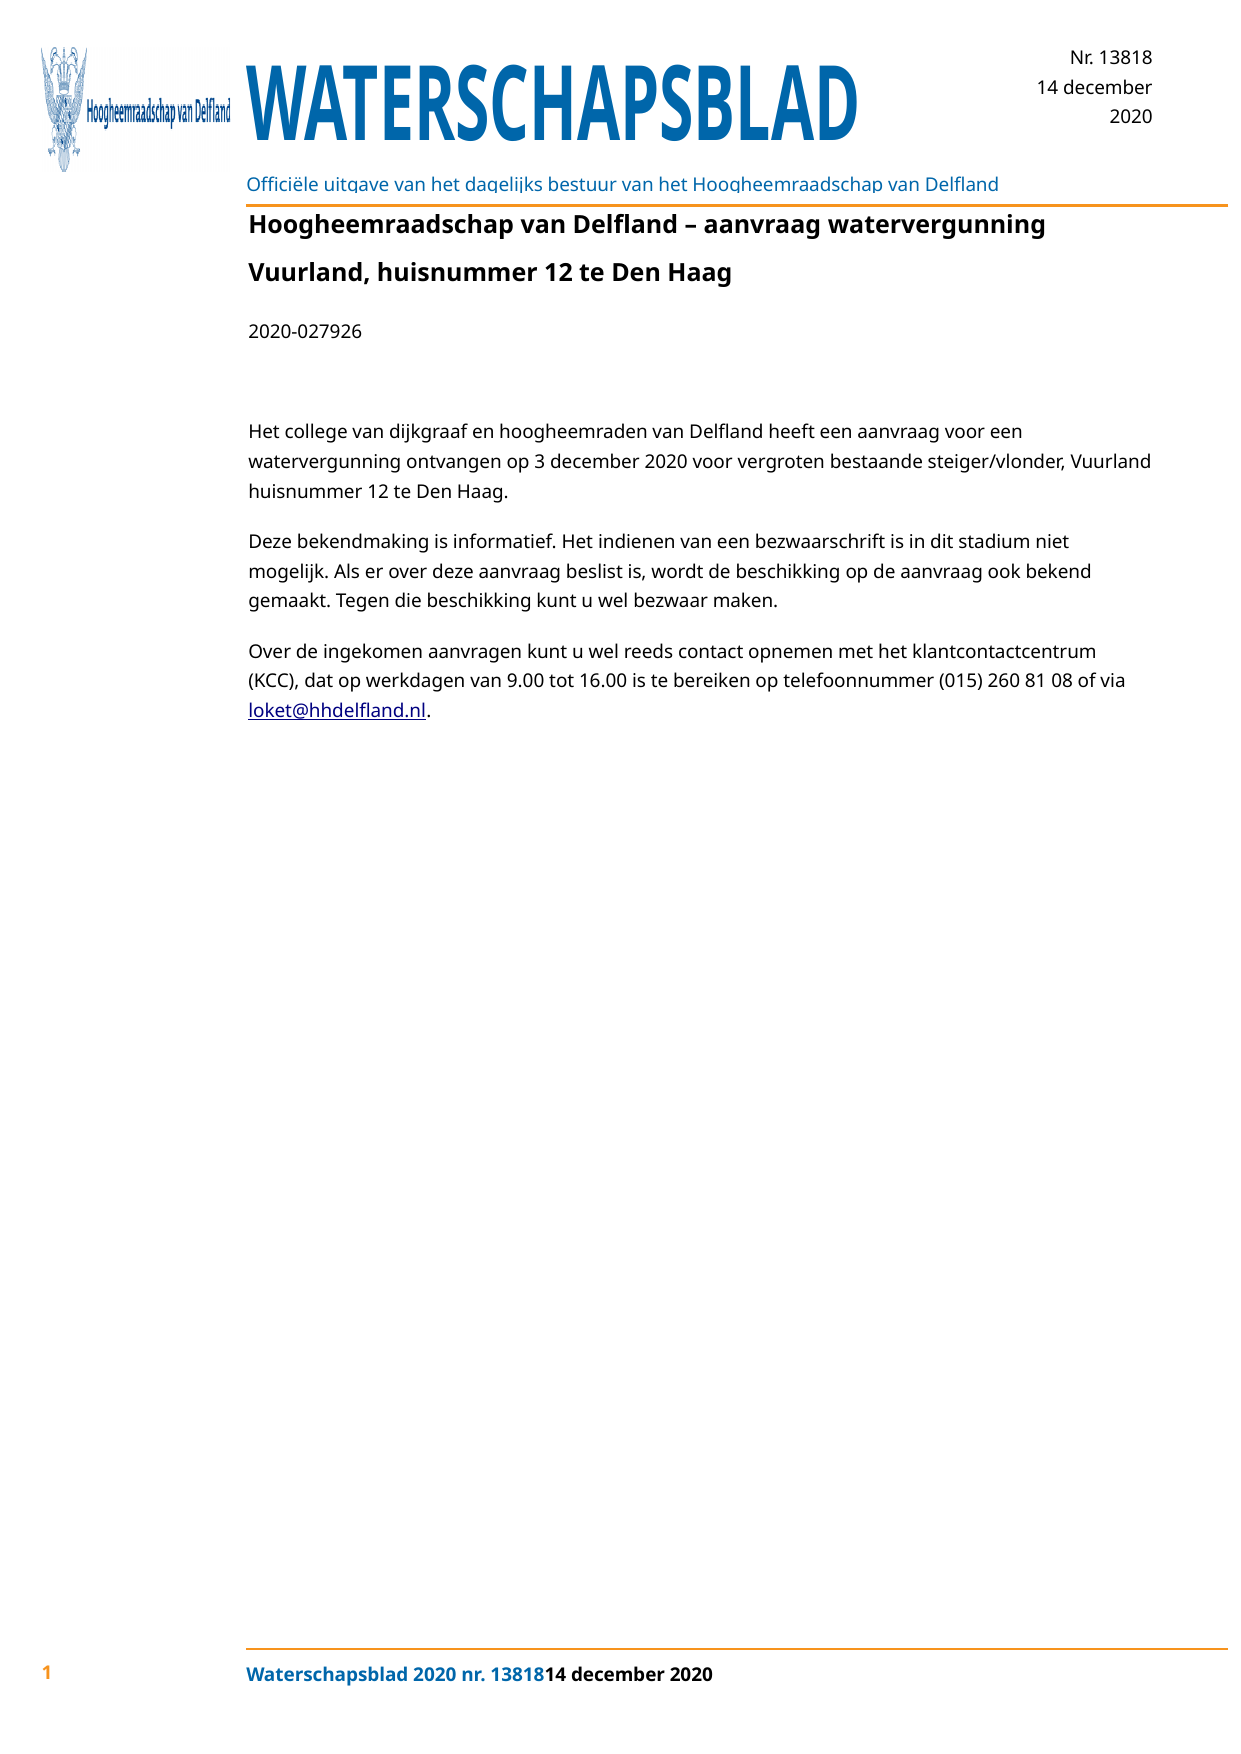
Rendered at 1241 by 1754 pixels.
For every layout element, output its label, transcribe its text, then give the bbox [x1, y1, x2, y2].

text 2020-027926 [248, 318, 1152, 344]
text Over de ingekomen aanvragen kunt u wel reeds contact opnemen met het klantcontactcentrum (KCC), dat op werkdagen van 9.00 tot 16.00 is te bereiken op telefoonnummer (015) 260 81 08 of via loket@hhdelfland.nl. [248, 638, 1152, 723]
text Het college van dijkgraaf en hoogheemraden van Delfland heeft een aanvraag voor een watervergunning ontvangen op 3 december 2020 voor vergroten bestaande steiger/vlonder, Vuurland huisnummer 12 te Den Haag. [248, 419, 1152, 504]
text Hoogheemraadschap van Delfland – aanvraag watervergunning Vuurland, huisnummer 12 te Den Haag [248, 207, 1152, 288]
text Deze bekendmaking is informatief. Het indienen van een bezwaarschrift is in dit stadium niet mogelijk. Als er over deze aanvraag beslist is, wordt de beschikking op de aanvraag ook bekend gemaakt. Tegen die beschikking kunt u wel bezwaar maken. [248, 528, 1152, 613]
picture [41, 47, 231, 172]
